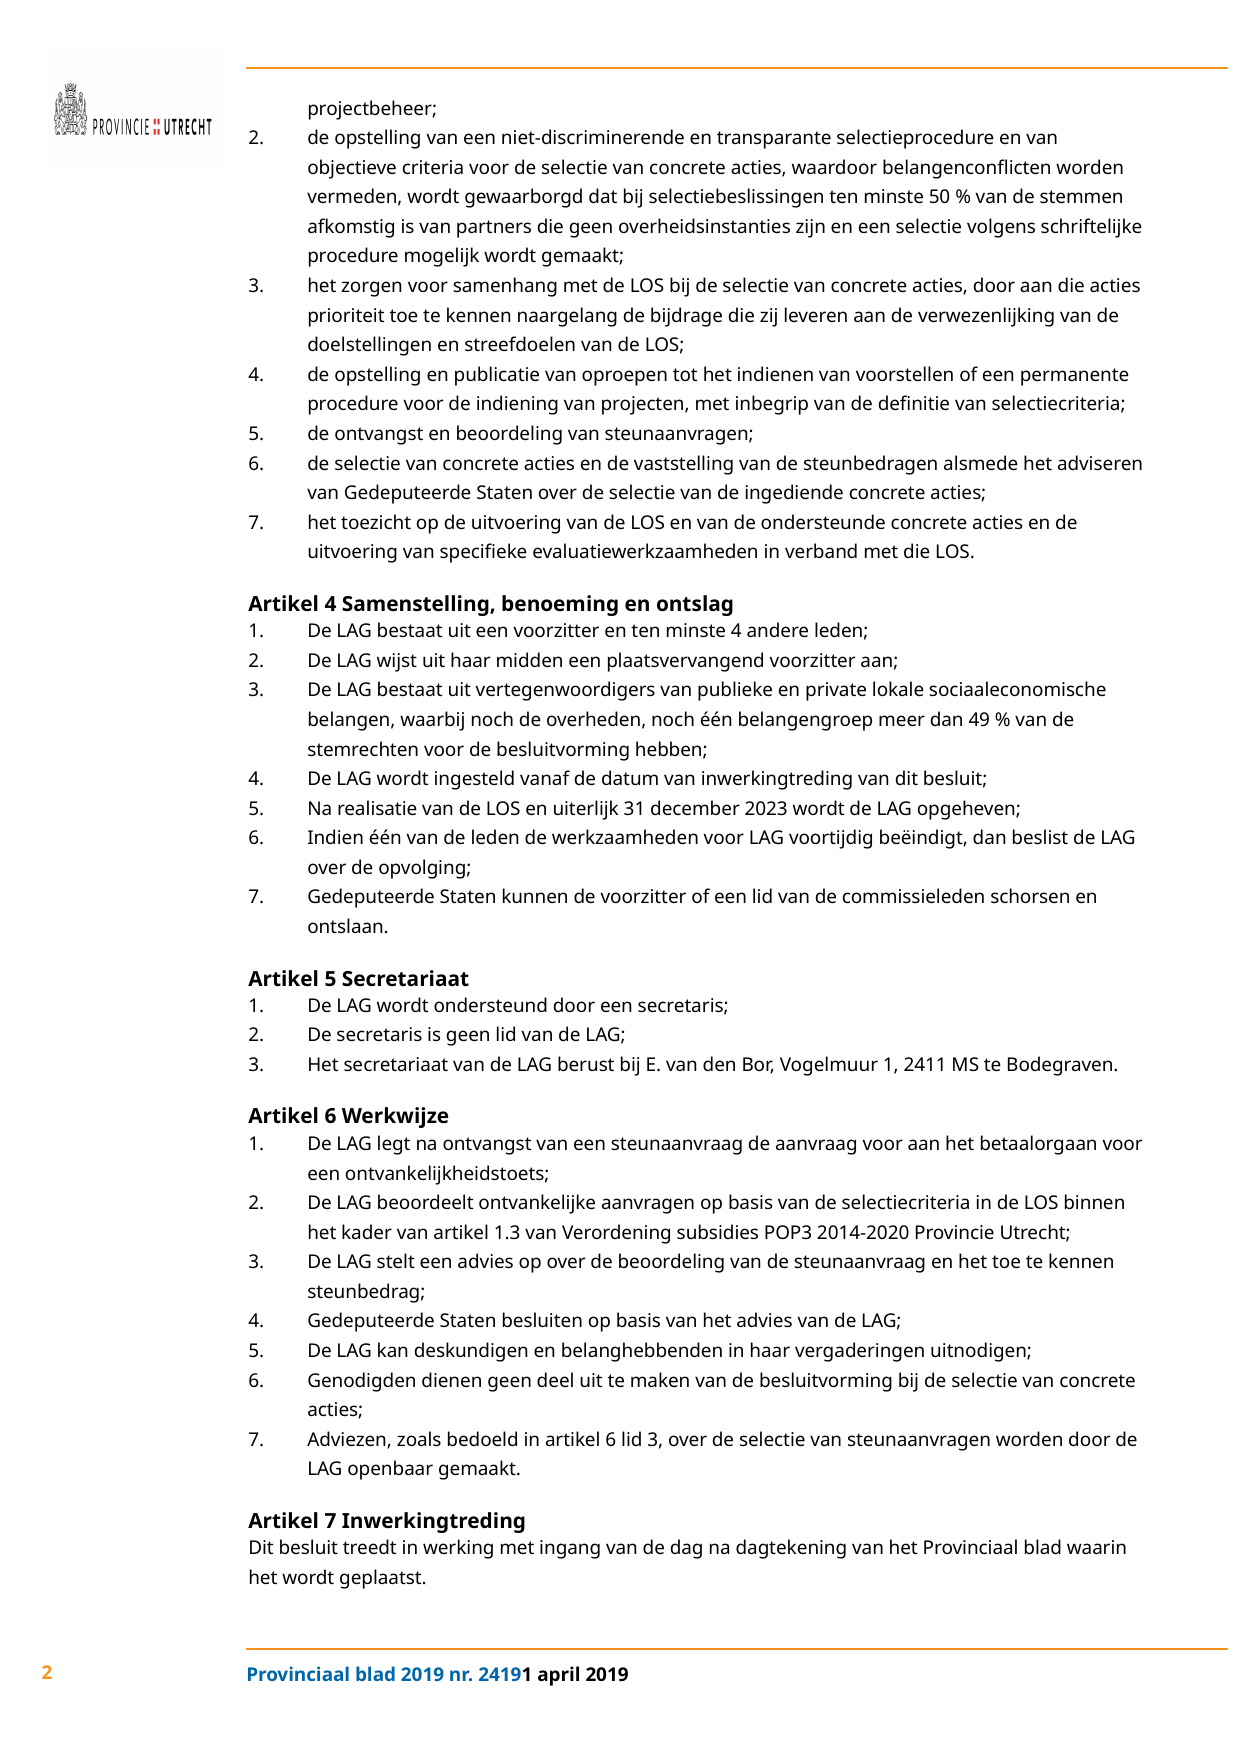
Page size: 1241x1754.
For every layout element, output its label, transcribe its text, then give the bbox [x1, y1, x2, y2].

text Artikel 5 Secretariaat [248, 964, 1152, 992]
text Artikel 6 Werkwijze [248, 1102, 1152, 1130]
text Artikel 4 Samenstelling, benoeming en ontslag [248, 589, 1152, 617]
list Adviezen, zoals bedoeld in artikel 6 lid 3, over de selectie van steunaanvragen worden door de LAG openbaar gemaakt. [248, 1426, 1152, 1481]
list het toezicht op de uitvoering van de LOS en van de ondersteunde concrete acties en de uitvoering van specifieke evaluatiewerkzaamheden in verband met die LOS. [248, 509, 1152, 564]
list De LAG wordt ingesteld vanaf de datum van inwerkingtreding van dit besluit; [248, 765, 1152, 791]
list projectbeheer; [248, 95, 1152, 121]
list De LAG wordt ondersteund door een secretaris; [248, 992, 1152, 1018]
list de ontvangst en beoordeling van steunaanvragen; [248, 420, 1152, 446]
list De LAG bestaat uit een voorzitter en ten minste 4 andere leden; [248, 617, 1152, 643]
list De LAG bestaat uit vertegenwoordigers van publieke en private lokale sociaaleconomische belangen, waarbij noch de overheden, noch één belangengroep meer dan 49 % van de stemrechten voor de besluitvorming hebben; [248, 677, 1152, 761]
text Artikel 7 Inwerkingtreding [248, 1506, 1152, 1534]
list de opstelling en publicatie van oproepen tot het indienen van voorstellen of een permanente procedure voor de indiening van projecten, met inbegrip van de definitie van selectiecriteria; [248, 361, 1152, 416]
list Gedeputeerde Staten besluiten op basis van het advies van de LAG; [248, 1308, 1152, 1333]
list De LAG kan deskundigen en belanghebbenden in haar vergaderingen uitnodigen; [248, 1337, 1152, 1363]
list Na realisatie van de LOS en uiterlijk 31 december 2023 wordt de LAG opgeheven; [248, 795, 1152, 821]
list de opstelling van een niet-discriminerende en transparante selectieprocedure en van objectieve criteria voor de selectie van concrete acties, waardoor belangenconflicten worden vermeden, wordt gewaarborgd dat bij selectiebeslissingen ten minste 50 % van de stemmen afkomstig is van partners die geen overheidsinstanties zijn en een selectie volgens schriftelijke procedure mogelijk wordt gemaakt; [248, 124, 1152, 268]
list Het secretariaat van de LAG berust bij E. van den Bor, Vogelmuur 1, 2411 MS te Bodegraven. [248, 1051, 1152, 1077]
list De secretaris is geen lid van de LAG; [248, 1022, 1152, 1047]
list De LAG wijst uit haar midden een plaatsvervangend voorzitter aan; [248, 647, 1152, 673]
list Genodigden dienen geen deel uit te maken van de besluitvorming bij de selectie van concrete acties; [248, 1367, 1152, 1422]
list De LAG beoordeelt ontvankelijke aanvragen op basis van de selectiecriteria in de LOS binnen het kader van artikel 1.3 van Verordening subsidies POP3 2014-2020 Provincie Utrecht; [248, 1189, 1152, 1244]
list Indien één van de leden de werkzaamheden voor LAG voortijdig beëindigt, dan beslist de LAG over de opvolging; [248, 824, 1152, 880]
list het zorgen voor samenhang met de LOS bij de selectie van concrete acties, door aan die acties prioriteit toe te kennen naargelang de bijdrage die zij leveren aan de verwezenlijking van de doelstellingen en streefdoelen van de LOS; [248, 272, 1152, 357]
list de selectie van concrete acties en de vaststelling van de steunbedragen alsmede het adviseren van Gedeputeerde Staten over de selectie van de ingediende concrete acties; [248, 450, 1152, 505]
list Gedeputeerde Staten kunnen de voorzitter of een lid van de commissieleden schorsen en ontslaan. [248, 884, 1152, 939]
list De LAG legt na ontvangst van een steunaanvraag de aanvraag voor aan het betaalorgaan voor een ontvankelijkheidstoets; [248, 1130, 1152, 1185]
picture [41, 47, 231, 172]
text Dit besluit treedt in werking met ingang van de dag na dagtekening van het Provinciaal blad waarin het wordt geplaatst. [248, 1534, 1152, 1590]
list De LAG stelt een advies op over de beoordeling van de steunaanvraag en het toe te kennen steunbedrag; [248, 1248, 1152, 1304]
